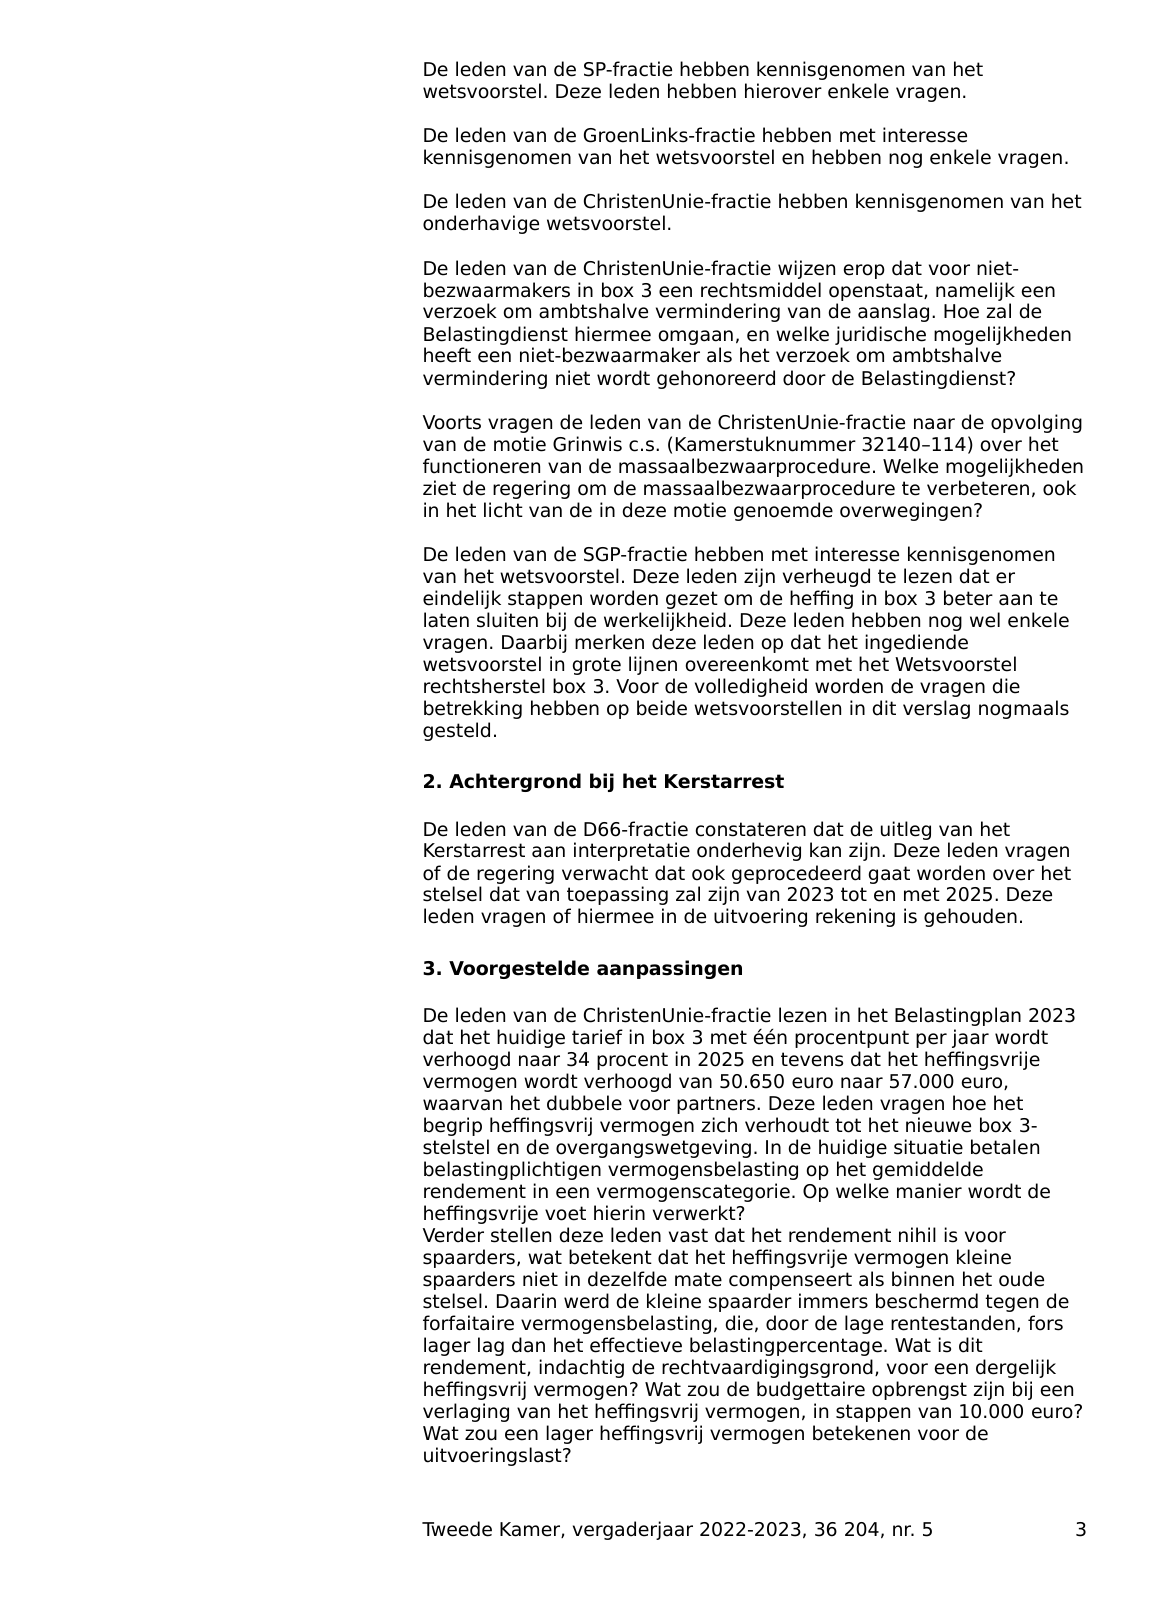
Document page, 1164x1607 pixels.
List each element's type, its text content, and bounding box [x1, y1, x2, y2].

subtitle 2. Achtergrond bij het Kerstarrest [422, 771, 1087, 793]
text De leden van de ChristenUnie-fractie lezen in het Belastingplan 2023 dat het huidige tarief in box 3 met één procentpunt per jaar wordt verhoogd naar 34 procent in 2025 en tevens dat het heffingsvrije vermogen wordt verhoogd van 50.650 euro naar 57.000 euro, waarvan het dubbele voor partners. Deze leden vragen hoe het begrip heffingsvrij vermogen zich verhoudt tot het nieuwe box 3-stelstel en de overgangswetgeving. In de huidige situatie betalen belastingplichtigen vermogensbelasting op het gemiddelde rendement in een vermogenscategorie. Op welke manier wordt de heffingsvrije voet hierin verwerkt? [422, 1005, 1087, 1225]
text Voorts vragen de leden van de ChristenUnie-fractie naar de opvolging van de motie Grinwis c.s. (Kamerstuknummer 32140–114) over het functioneren van de massaalbezwaarprocedure. Welke mogelijkheden ziet de regering om de massaalbezwaarprocedure te verbeteren, ook in het licht van de in deze motie genoemde overwegingen? [422, 412, 1087, 521]
text De leden van de GroenLinks-fractie hebben met interesse kennisgenomen van het wetsvoorstel en hebben nog enkele vragen. [422, 125, 1087, 169]
text De leden van de SGP-fractie hebben met interesse kennisgenomen van het wetsvoorstel. Deze leden zijn verheugd te lezen dat er eindelijk stappen worden gezet om de heffing in box 3 beter aan te laten sluiten bij de werkelijkheid. Deze leden hebben nog wel enkele vragen. Daarbij merken deze leden op dat het ingediende wetsvoorstel in grote lijnen overeenkomt met het Wetsvoorstel rechtsherstel box 3. Voor de volledigheid worden de vragen die betrekking hebben op beide wetsvoorstellen in dit verslag nogmaals gesteld. [422, 544, 1087, 741]
text De leden van de D66-fractie constateren dat de uitleg van het Kerstarrest aan interpretatie onderhevig kan zijn. Deze leden vragen of de regering verwacht dat ook geprocedeerd gaat worden over het stelsel dat van toepassing zal zijn van 2023 tot en met 2025. Deze leden vragen of hiermee in de uitvoering rekening is gehouden. [422, 818, 1087, 928]
text De leden van de SP-fractie hebben kennisgenomen van het wetsvoorstel. Deze leden hebben hierover enkele vragen. [422, 59, 1087, 103]
text Verder stellen deze leden vast dat het rendement nihil is voor spaarders, wat betekent dat het heffingsvrije vermogen kleine spaarders niet in dezelfde mate compenseert als binnen het oude stelsel. Daarin werd de kleine spaarder immers beschermd tegen de forfaitaire vermogensbelasting, die, door de lage rentestanden, fors lager lag dan het effectieve belastingpercentage. Wat is dit rendement, indachtig de rechtvaardigingsgrond, voor een dergelijk heffingsvrij vermogen? Wat zou de budgettaire opbrengst zijn bij een verlaging van het heffingsvrij vermogen, in stappen van 10.000 euro? Wat zou een lager heffingsvrij vermogen betekenen voor de uitvoeringslast? [422, 1225, 1087, 1467]
subtitle 3. Voorgestelde aanpassingen [422, 958, 1087, 980]
text De leden van de ChristenUnie-fractie hebben kennisgenomen van het onderhavige wetsvoorstel. [422, 191, 1087, 235]
text De leden van de ChristenUnie-fractie wijzen erop dat voor niet-bezwaarmakers in box 3 een rechtsmiddel openstaat, namelijk een verzoek om ambtshalve vermindering van de aanslag. Hoe zal de Belastingdienst hiermee omgaan, en welke juridische mogelijkheden heeft een niet-bezwaarmaker als het verzoek om ambtshalve vermindering niet wordt gehonoreerd door de Belastingdienst? [422, 257, 1087, 389]
